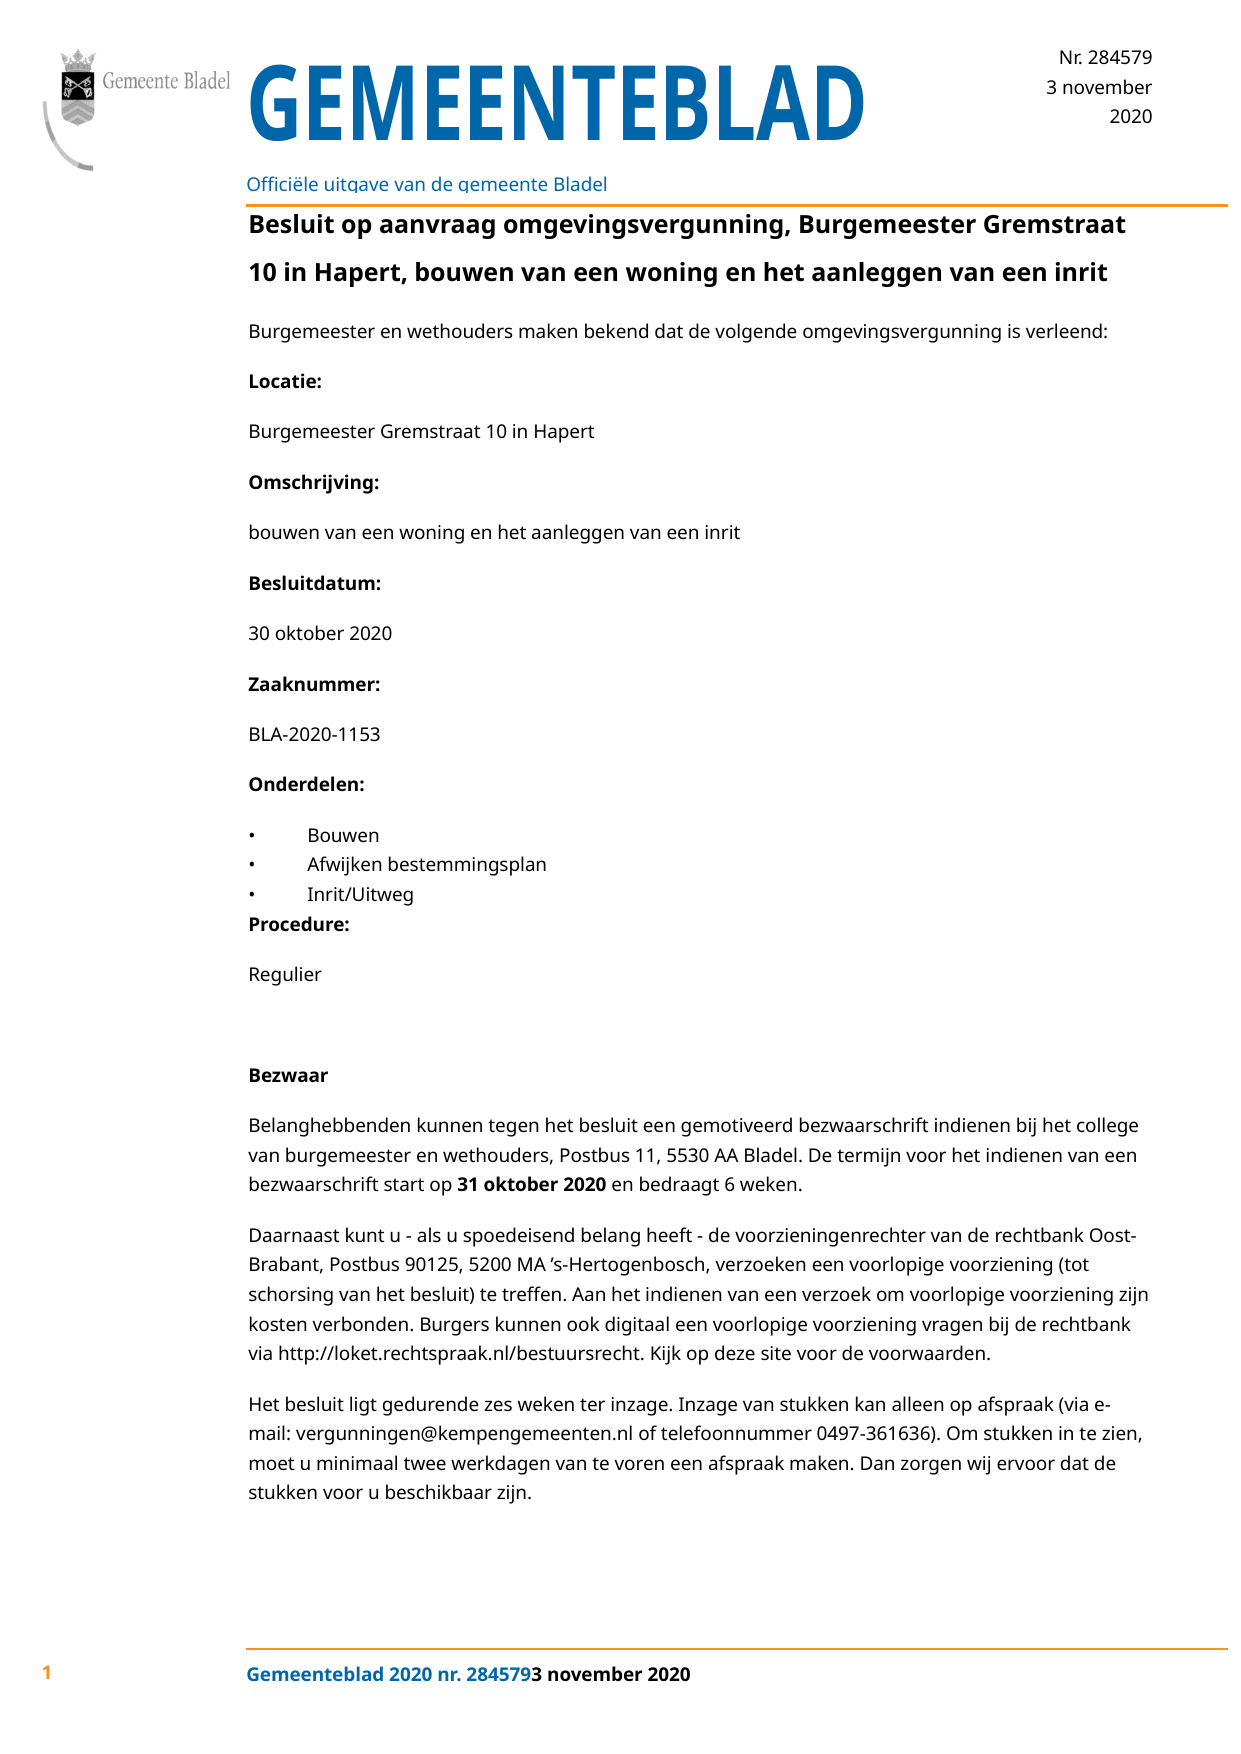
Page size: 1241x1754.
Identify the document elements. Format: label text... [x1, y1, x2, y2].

text 30 oktober 2020 [248, 620, 1152, 646]
text Belanghebbenden kunnen tegen het besluit een gemotiveerd bezwaarschrift indienen bij het college van burgemeester en wethouders, Postbus 11, 5530 AA Bladel. De termijn voor het indienen van een bezwaarschrift start op 31 oktober 2020 en bedraagt 6 weken. [248, 1112, 1152, 1197]
text Daarnaast kunt u - als u spoedeisend belang heeft - de voorzieningenrechter van de rechtbank Oost-Brabant, Postbus 90125, 5200 MA ’s-Hertogenbosch, verzoeken een voorlopige voorziening (tot schorsing van het besluit) te treffen. Aan het indienen van een verzoek om voorlopige voorziening zijn kosten verbonden. Burgers kunnen ook digitaal een voorlopige voorziening vragen bij de rechtbank via http://loket.rechtspraak.nl/bestuursrecht. Kijk op deze site voor de voorwaarden. [248, 1222, 1152, 1366]
text Zaaknummer: [248, 671, 1152, 697]
list Afwijken bestemmingsplan [248, 852, 1152, 877]
text Procedure: [248, 911, 1152, 937]
text Onderdelen: [248, 772, 1152, 797]
list Bouwen [248, 822, 1152, 848]
text BLA-2020-1153 [248, 721, 1152, 747]
text bouwen van een woning en het aanleggen van een inrit [248, 519, 1152, 545]
text Bezwaar [248, 1062, 1152, 1088]
list Inrit/Uitweg [248, 881, 1152, 907]
text Regulier [248, 961, 1152, 987]
text Besluitdatum: [248, 570, 1152, 596]
text Besluit op aanvraag omgevingsvergunning, Burgemeester Gremstraat 10 in Hapert, bouwen van een woning en het aanleggen van een inrit [248, 207, 1152, 288]
picture [41, 47, 231, 172]
text Het besluit ligt gedurende zes weken ter inzage. Inzage van stukken kan alleen op afspraak (via e-mail: vergunningen@kempengemeenten.nl of telefoonnummer 0497-361636). Om stukken in te zien, moet u minimaal twee werkdagen van te voren een afspraak maken. Dan zorgen wij ervoor dat de stukken voor u beschikbaar zijn. [248, 1391, 1152, 1505]
text Omschrijving: [248, 469, 1152, 495]
text Locatie: [248, 368, 1152, 394]
text Burgemeester en wethouders maken bekend dat de volgende omgevingsvergunning is verleend: [248, 318, 1152, 344]
text Burgemeester Gremstraat 10 in Hapert [248, 419, 1152, 444]
